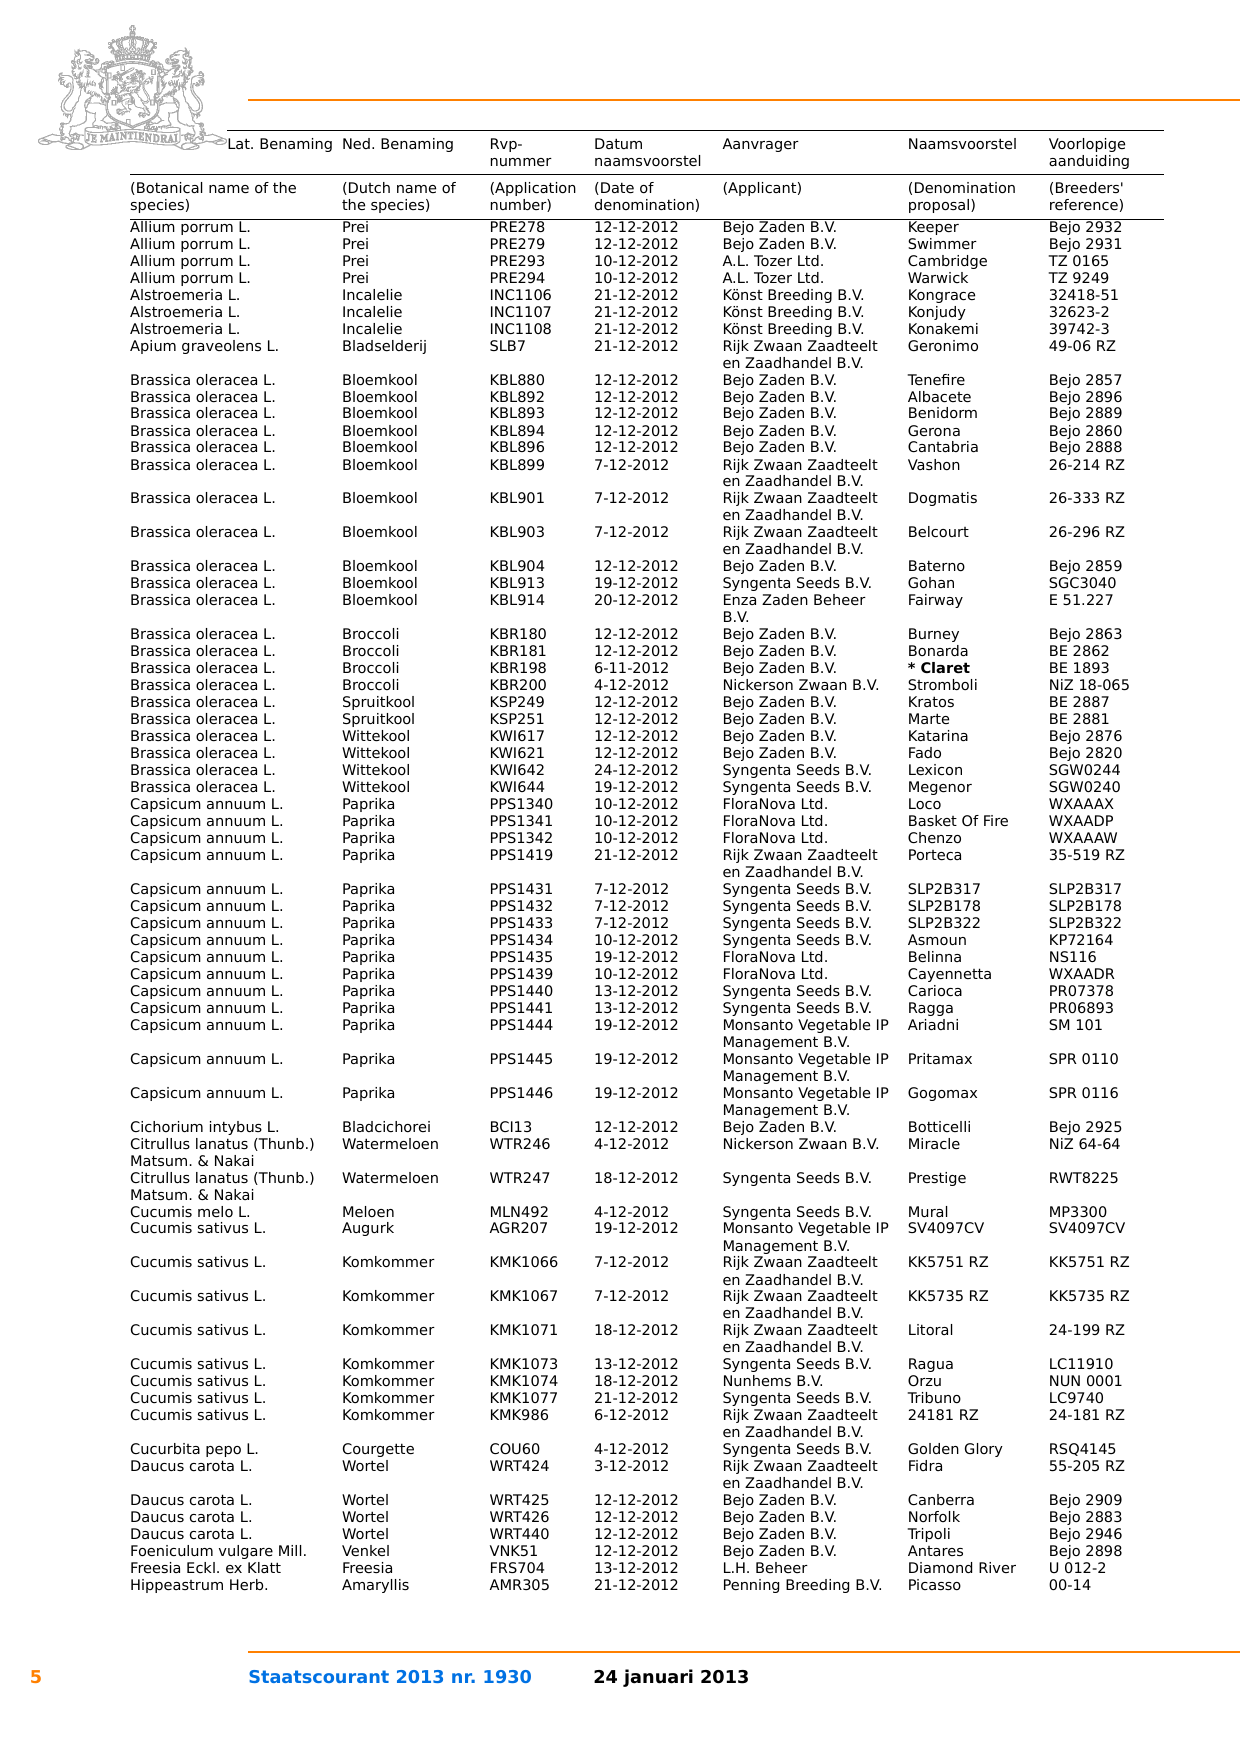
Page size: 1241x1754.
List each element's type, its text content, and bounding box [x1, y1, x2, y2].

table_cell (Denomination proposal) [902, 175, 1043, 219]
table_cell 24-12-2012 [588, 762, 716, 779]
table_cell TZ 0165 [1043, 253, 1163, 269]
table_cell 10-12-2012 [588, 813, 716, 830]
table_cell Bejo 2896 [1043, 389, 1163, 405]
table_cell KBR198 [483, 660, 588, 677]
table_cell Canberra [902, 1492, 1043, 1509]
table_cell Komkommer [336, 1254, 483, 1288]
table_cell 21-12-2012 [588, 1577, 716, 1594]
table_cell RWT8225 [1043, 1170, 1163, 1203]
table_cell 19-12-2012 [588, 949, 716, 966]
table_cell Brassica oleracea L. [130, 745, 336, 762]
table_cell Albacete [902, 389, 1043, 405]
table_cell Benidorm [902, 405, 1043, 422]
table_cell Paprika [336, 966, 483, 983]
table_cell KBR180 [483, 626, 588, 643]
table_header Lat. Benaming [130, 131, 336, 174]
table_cell Bejo Zaden B.V. [716, 643, 902, 660]
table_cell KK5735 RZ [1043, 1288, 1163, 1322]
table_cell Cucumis sativus L. [130, 1356, 336, 1373]
table_cell PRE279 [483, 236, 588, 253]
table_cell INC1108 [483, 321, 588, 337]
table_cell Cucumis sativus L. [130, 1390, 336, 1407]
table_cell BE 2887 [1043, 694, 1163, 711]
table_cell Paprika [336, 1017, 483, 1051]
table_cell Allium porrum L. [130, 236, 336, 253]
table_cell 12-12-2012 [588, 558, 716, 575]
table_cell Broccoli [336, 626, 483, 643]
table_cell (Date of denomination) [588, 175, 716, 219]
table_cell 10-12-2012 [588, 932, 716, 949]
table_cell Paprika [336, 1051, 483, 1084]
table_cell 4-12-2012 [588, 1204, 716, 1220]
table_cell Bejo 2883 [1043, 1509, 1163, 1526]
table_cell Spruitkool [336, 711, 483, 728]
table_cell WRT424 [483, 1458, 588, 1492]
table_cell Capsicum annuum L. [130, 813, 336, 830]
table_cell Komkommer [336, 1390, 483, 1407]
table_cell Pritamax [902, 1051, 1043, 1084]
table_cell 4-12-2012 [588, 677, 716, 694]
table_cell Bloemkool [336, 575, 483, 592]
table_cell Syngenta Seeds B.V. [716, 915, 902, 932]
table_cell Golden Glory [902, 1441, 1043, 1458]
table_cell 10-12-2012 [588, 253, 716, 269]
table_cell Paprika [336, 881, 483, 898]
table_cell FloraNova Ltd. [716, 949, 902, 966]
table_cell Syngenta Seeds B.V. [716, 932, 902, 949]
table_cell Keeper [902, 220, 1043, 236]
table_cell Amaryllis [336, 1577, 483, 1594]
table_cell Cambridge [902, 253, 1043, 269]
table_cell WRT426 [483, 1509, 588, 1526]
table_cell Gerona [902, 423, 1043, 439]
table_cell Paprika [336, 898, 483, 915]
table_cell PPS1434 [483, 932, 588, 949]
table_cell Monsanto Vegetable IP Management B.V. [716, 1085, 902, 1118]
table_cell Brassica oleracea L. [130, 660, 336, 677]
table_cell 13-12-2012 [588, 1000, 716, 1017]
table_cell KBL896 [483, 439, 588, 456]
table_cell Citrullus lanatus (Thunb.) Matsum. & Nakai [130, 1170, 336, 1203]
table_cell Daucus carota L. [130, 1458, 336, 1492]
table_cell Daucus carota L. [130, 1509, 336, 1526]
table_cell Wortel [336, 1492, 483, 1509]
table_cell Bejo Zaden B.V. [716, 439, 902, 456]
table_cell SM 101 [1043, 1017, 1163, 1051]
table_cell 13-12-2012 [588, 1356, 716, 1373]
table_cell Antares [902, 1543, 1043, 1560]
table_cell KMK1067 [483, 1288, 588, 1322]
table_cell Bloemkool [336, 371, 483, 388]
table_cell Basket Of Fire [902, 813, 1043, 830]
table_cell Belinna [902, 949, 1043, 966]
table_cell FloraNova Ltd. [716, 796, 902, 813]
table_cell SPR 0110 [1043, 1051, 1163, 1084]
table_cell NiZ 18-065 [1043, 677, 1163, 694]
table_cell SLP2B322 [1043, 915, 1163, 932]
table_cell Bejo Zaden B.V. [716, 389, 902, 405]
table_cell Rijk Zwaan Zaadteelt en Zaadhandel B.V. [716, 847, 902, 881]
table_cell 24-199 RZ [1043, 1322, 1163, 1356]
table_cell 10-12-2012 [588, 796, 716, 813]
table_cell Bejo Zaden B.V. [716, 371, 902, 388]
table_cell 20-12-2012 [588, 592, 716, 626]
table_cell 35-519 RZ [1043, 847, 1163, 881]
table_cell Könst Breeding B.V. [716, 287, 902, 303]
table_cell PPS1445 [483, 1051, 588, 1084]
picture [38, 25, 227, 150]
table_cell 7-12-2012 [588, 1288, 716, 1322]
table_cell KSP249 [483, 694, 588, 711]
table_cell Enza Zaden Beheer B.V. [716, 592, 902, 626]
table_cell Cucumis sativus L. [130, 1373, 336, 1390]
table_cell BE 1893 [1043, 660, 1163, 677]
table_cell Monsanto Vegetable IP Management B.V. [716, 1051, 902, 1084]
table_cell Syngenta Seeds B.V. [716, 1390, 902, 1407]
table_cell Paprika [336, 1000, 483, 1017]
table_cell SPR 0116 [1043, 1085, 1163, 1118]
table_cell Syngenta Seeds B.V. [716, 898, 902, 915]
table_cell Syngenta Seeds B.V. [716, 983, 902, 1000]
table_cell Brassica oleracea L. [130, 626, 336, 643]
table_cell 12-12-2012 [588, 371, 716, 388]
table_cell 12-12-2012 [588, 236, 716, 253]
table_cell 7-12-2012 [588, 881, 716, 898]
table_cell Freesia [336, 1560, 483, 1577]
table_cell 4-12-2012 [588, 1136, 716, 1169]
table_cell KBL914 [483, 592, 588, 626]
table_cell PPS1433 [483, 915, 588, 932]
table_cell 6-11-2012 [588, 660, 716, 677]
table_cell Fairway [902, 592, 1043, 626]
table_cell PPS1441 [483, 1000, 588, 1017]
table_cell Syngenta Seeds B.V. [716, 1441, 902, 1458]
table_cell 12-12-2012 [588, 220, 716, 236]
table_cell Komkommer [336, 1356, 483, 1373]
table_cell KBL893 [483, 405, 588, 422]
table_cell Nunhems B.V. [716, 1373, 902, 1390]
table_cell Capsicum annuum L. [130, 1000, 336, 1017]
table_cell 7-12-2012 [588, 490, 716, 524]
table_cell Bejo Zaden B.V. [716, 558, 902, 575]
table_cell KMK1077 [483, 1390, 588, 1407]
table_cell Bejo Zaden B.V. [716, 745, 902, 762]
table_cell KMK1066 [483, 1254, 588, 1288]
table_cell WXAADR [1043, 966, 1163, 983]
table_cell 21-12-2012 [588, 321, 716, 337]
table_cell 24-181 RZ [1043, 1407, 1163, 1441]
table_cell Komkommer [336, 1322, 483, 1356]
table_cell Bejo 2931 [1043, 236, 1163, 253]
table_cell Paprika [336, 949, 483, 966]
table_cell Bejo Zaden B.V. [716, 1543, 902, 1560]
table_cell 24181 RZ [902, 1407, 1043, 1441]
table_cell Miracle [902, 1136, 1043, 1169]
table_cell Capsicum annuum L. [130, 915, 336, 932]
table_cell Lexicon [902, 762, 1043, 779]
table_cell INC1106 [483, 287, 588, 303]
table_cell Alstroemeria L. [130, 304, 336, 321]
table_cell 13-12-2012 [588, 1560, 716, 1577]
table_cell Paprika [336, 796, 483, 813]
table_cell SGC3040 [1043, 575, 1163, 592]
table_cell 12-12-2012 [588, 711, 716, 728]
table_cell PR07378 [1043, 983, 1163, 1000]
table_cell Daucus carota L. [130, 1526, 336, 1543]
table_cell Tripoli [902, 1526, 1043, 1543]
table_cell (Breeders' reference) [1043, 175, 1163, 219]
table_cell Syngenta Seeds B.V. [716, 1000, 902, 1017]
table_cell 12-12-2012 [588, 1543, 716, 1560]
table_cell Fado [902, 745, 1043, 762]
table_cell 19-12-2012 [588, 779, 716, 796]
table_cell (Botanical name of the species) [130, 175, 336, 219]
table_cell NUN 0001 [1043, 1373, 1163, 1390]
table_cell Chenzo [902, 830, 1043, 847]
table_cell PRE293 [483, 253, 588, 269]
table_cell PPS1435 [483, 949, 588, 966]
table_cell 3-12-2012 [588, 1458, 716, 1492]
table_cell FRS704 [483, 1560, 588, 1577]
table_cell 12-12-2012 [588, 405, 716, 422]
table_cell KBR200 [483, 677, 588, 694]
table_cell 12-12-2012 [588, 1492, 716, 1509]
table_cell Wittekool [336, 745, 483, 762]
table_cell Bloemkool [336, 456, 483, 490]
table_cell Ariadni [902, 1017, 1043, 1051]
table_cell BCI13 [483, 1119, 588, 1136]
table_cell Asmoun [902, 932, 1043, 949]
table_cell Brassica oleracea L. [130, 677, 336, 694]
table_cell Paprika [336, 932, 483, 949]
table_cell Citrullus lanatus (Thunb.) Matsum. & Nakai [130, 1136, 336, 1169]
table_cell KBL901 [483, 490, 588, 524]
table_cell Bloemkool [336, 423, 483, 439]
table_cell Geronimo [902, 338, 1043, 371]
table_cell KWI644 [483, 779, 588, 796]
table_cell Bladselderij [336, 338, 483, 371]
table_cell Brassica oleracea L. [130, 575, 336, 592]
table_cell 19-12-2012 [588, 575, 716, 592]
table_cell Brassica oleracea L. [130, 423, 336, 439]
table_cell Syngenta Seeds B.V. [716, 575, 902, 592]
table_cell (Application number) [483, 175, 588, 219]
table_cell SLP2B317 [1043, 881, 1163, 898]
table_cell Botticelli [902, 1119, 1043, 1136]
table_cell Gohan [902, 575, 1043, 592]
table_cell Bejo Zaden B.V. [716, 711, 902, 728]
table_cell Komkommer [336, 1373, 483, 1390]
table_cell SLP2B178 [902, 898, 1043, 915]
table_cell Broccoli [336, 677, 483, 694]
table_cell Capsicum annuum L. [130, 830, 336, 847]
table_cell Brassica oleracea L. [130, 439, 336, 456]
table_cell PPS1431 [483, 881, 588, 898]
table_cell Rijk Zwaan Zaadteelt en Zaadhandel B.V. [716, 490, 902, 524]
table_cell Cucumis sativus L. [130, 1288, 336, 1322]
table_cell Litoral [902, 1322, 1043, 1356]
table_cell KWI617 [483, 728, 588, 745]
table_cell KK5751 RZ [902, 1254, 1043, 1288]
table_cell Fidra [902, 1458, 1043, 1492]
table_cell 18-12-2012 [588, 1322, 716, 1356]
table_cell KBR181 [483, 643, 588, 660]
table_cell KBL903 [483, 524, 588, 558]
table_cell KK5751 RZ [1043, 1254, 1163, 1288]
table_cell Cucumis melo L. [130, 1204, 336, 1220]
table_cell Ragga [902, 1000, 1043, 1017]
table_cell Marte [902, 711, 1043, 728]
table_cell 49-06 RZ [1043, 338, 1163, 371]
table_header Naamsvoorstel [902, 131, 1043, 174]
table_cell Prestige [902, 1170, 1043, 1203]
table_cell Vashon [902, 456, 1043, 490]
table_cell Syngenta Seeds B.V. [716, 779, 902, 796]
table_cell Gogomax [902, 1085, 1043, 1118]
table_cell 7-12-2012 [588, 524, 716, 558]
table_cell SGW0240 [1043, 779, 1163, 796]
table_cell Komkommer [336, 1288, 483, 1322]
table_cell Venkel [336, 1543, 483, 1560]
table_cell WXAAAX [1043, 796, 1163, 813]
table_cell Bladcichorei [336, 1119, 483, 1136]
table_cell Bejo 2888 [1043, 439, 1163, 456]
table_cell 19-12-2012 [588, 1220, 716, 1254]
table_cell PPS1444 [483, 1017, 588, 1051]
table_cell 12-12-2012 [588, 643, 716, 660]
table_cell Prei [336, 270, 483, 287]
table_cell Belcourt [902, 524, 1043, 558]
table_cell Capsicum annuum L. [130, 932, 336, 949]
table_cell Bejo 2946 [1043, 1526, 1163, 1543]
table_cell Brassica oleracea L. [130, 405, 336, 422]
table_cell Bloemkool [336, 490, 483, 524]
table_cell Cichorium intybus L. [130, 1119, 336, 1136]
table_cell KSP251 [483, 711, 588, 728]
table_cell Brassica oleracea L. [130, 779, 336, 796]
table_cell INC1107 [483, 304, 588, 321]
table_cell Bejo Zaden B.V. [716, 626, 902, 643]
table_cell 19-12-2012 [588, 1051, 716, 1084]
table_cell Bloemkool [336, 592, 483, 626]
table_cell Capsicum annuum L. [130, 1051, 336, 1084]
table_cell Brassica oleracea L. [130, 558, 336, 575]
table_cell Syngenta Seeds B.V. [716, 1170, 902, 1203]
table_cell Prei [336, 253, 483, 269]
table_cell SLP2B178 [1043, 898, 1163, 915]
table_cell Cucumis sativus L. [130, 1254, 336, 1288]
table_cell Bejo 2859 [1043, 558, 1163, 575]
table_cell Prei [336, 220, 483, 236]
table_cell Rijk Zwaan Zaadteelt en Zaadhandel B.V. [716, 338, 902, 371]
table_cell Syngenta Seeds B.V. [716, 762, 902, 779]
table_cell Alstroemeria L. [130, 287, 336, 303]
table_cell Cucumis sativus L. [130, 1220, 336, 1254]
table_cell 12-12-2012 [588, 626, 716, 643]
table_cell Bloemkool [336, 405, 483, 422]
table_cell KBL894 [483, 423, 588, 439]
table_cell AMR305 [483, 1577, 588, 1594]
table_cell Brassica oleracea L. [130, 643, 336, 660]
table_cell 6-12-2012 [588, 1407, 716, 1441]
table_cell 12-12-2012 [588, 1509, 716, 1526]
table_cell Nickerson Zwaan B.V. [716, 1136, 902, 1169]
table_cell 00-14 [1043, 1577, 1163, 1594]
table_cell Burney [902, 626, 1043, 643]
table_cell Brassica oleracea L. [130, 728, 336, 745]
table_cell Syngenta Seeds B.V. [716, 881, 902, 898]
table_cell SLP2B322 [902, 915, 1043, 932]
table_cell Bejo 2909 [1043, 1492, 1163, 1509]
table_cell KMK1071 [483, 1322, 588, 1356]
table_cell Brassica oleracea L. [130, 456, 336, 490]
table_cell Brassica oleracea L. [130, 524, 336, 558]
table_cell Bonarda [902, 643, 1043, 660]
table_cell FloraNova Ltd. [716, 813, 902, 830]
table_cell Bloemkool [336, 558, 483, 575]
table_cell RSQ4145 [1043, 1441, 1163, 1458]
table_cell Monsanto Vegetable IP Management B.V. [716, 1220, 902, 1254]
table_cell KMK1074 [483, 1373, 588, 1390]
table_cell Cucumis sativus L. [130, 1322, 336, 1356]
table_cell Paprika [336, 847, 483, 881]
table_cell Broccoli [336, 643, 483, 660]
table_cell Penning Breeding B.V. [716, 1577, 902, 1594]
table_cell Tenefire [902, 371, 1043, 388]
table_cell Mural [902, 1204, 1043, 1220]
table_cell BE 2862 [1043, 643, 1163, 660]
table_cell 18-12-2012 [588, 1170, 716, 1203]
table_cell Cayennetta [902, 966, 1043, 983]
table_cell KWI642 [483, 762, 588, 779]
table_cell L.H. Beheer [716, 1560, 902, 1577]
table_cell Porteca [902, 847, 1043, 881]
table_cell Freesia Eckl. ex Klatt [130, 1560, 336, 1577]
table_cell Bejo 2925 [1043, 1119, 1163, 1136]
table_cell Bejo Zaden B.V. [716, 1119, 902, 1136]
table_cell Bloemkool [336, 389, 483, 405]
table_cell Brassica oleracea L. [130, 389, 336, 405]
table_cell Capsicum annuum L. [130, 796, 336, 813]
table_cell Carioca [902, 983, 1043, 1000]
table_cell Konakemi [902, 321, 1043, 337]
table_cell 32623-2 [1043, 304, 1163, 321]
table_cell 12-12-2012 [588, 389, 716, 405]
table_cell Courgette [336, 1441, 483, 1458]
table_cell Incalelie [336, 321, 483, 337]
table_cell Wortel [336, 1509, 483, 1526]
table_cell PPS1446 [483, 1085, 588, 1118]
table_cell Prei [336, 236, 483, 253]
table_cell KBL913 [483, 575, 588, 592]
table_cell PPS1342 [483, 830, 588, 847]
table_cell SLP2B317 [902, 881, 1043, 898]
table_cell Brassica oleracea L. [130, 371, 336, 388]
table_cell Monsanto Vegetable IP Management B.V. [716, 1017, 902, 1051]
table_cell Bejo 2820 [1043, 745, 1163, 762]
table_cell Augurk [336, 1220, 483, 1254]
table_cell Cantabria [902, 439, 1043, 456]
table_cell PPS1419 [483, 847, 588, 881]
table_cell NiZ 64-64 [1043, 1136, 1163, 1169]
table_cell (Dutch name of the species) [336, 175, 483, 219]
table_cell KK5735 RZ [902, 1288, 1043, 1322]
table_cell 21-12-2012 [588, 287, 716, 303]
table_cell Allium porrum L. [130, 220, 336, 236]
table_cell Wortel [336, 1458, 483, 1492]
table_cell 55-205 RZ [1043, 1458, 1163, 1492]
table_cell Wittekool [336, 779, 483, 796]
table_cell E 51.227 [1043, 592, 1163, 626]
table_cell COU60 [483, 1441, 588, 1458]
table_cell Syngenta Seeds B.V. [716, 1356, 902, 1373]
table_cell 12-12-2012 [588, 439, 716, 456]
table_cell Wittekool [336, 762, 483, 779]
table_cell PPS1432 [483, 898, 588, 915]
table_cell Bejo 2898 [1043, 1543, 1163, 1560]
table_cell KBL899 [483, 456, 588, 490]
table_cell PRE294 [483, 270, 588, 287]
table_cell Capsicum annuum L. [130, 949, 336, 966]
table_cell WTR247 [483, 1170, 588, 1203]
table_cell KMK1073 [483, 1356, 588, 1373]
table_cell Paprika [336, 915, 483, 932]
table_cell Bejo 2932 [1043, 220, 1163, 236]
table_cell Allium porrum L. [130, 270, 336, 287]
table_cell Rijk Zwaan Zaadteelt en Zaadhandel B.V. [716, 524, 902, 558]
table_cell Wittekool [336, 728, 483, 745]
table_cell VNK51 [483, 1543, 588, 1560]
table_cell 10-12-2012 [588, 830, 716, 847]
table_cell KBL892 [483, 389, 588, 405]
table_cell 12-12-2012 [588, 423, 716, 439]
table_cell Daucus carota L. [130, 1492, 336, 1509]
table_cell 10-12-2012 [588, 966, 716, 983]
table_cell 4-12-2012 [588, 1441, 716, 1458]
table_cell SV4097CV [902, 1220, 1043, 1254]
table_cell 18-12-2012 [588, 1373, 716, 1390]
table_cell Allium porrum L. [130, 253, 336, 269]
table_cell Capsicum annuum L. [130, 1017, 336, 1051]
table_cell Hippeastrum Herb. [130, 1577, 336, 1594]
table_cell Rijk Zwaan Zaadteelt en Zaadhandel B.V. [716, 1254, 902, 1288]
table_cell Rijk Zwaan Zaadteelt en Zaadhandel B.V. [716, 1458, 902, 1492]
table_cell AGR207 [483, 1220, 588, 1254]
table_cell MLN492 [483, 1204, 588, 1220]
table_cell Paprika [336, 830, 483, 847]
table_cell Dogmatis [902, 490, 1043, 524]
table_cell 7-12-2012 [588, 898, 716, 915]
table_cell Incalelie [336, 287, 483, 303]
table_cell PR06893 [1043, 1000, 1163, 1017]
table_cell WTR246 [483, 1136, 588, 1169]
table_cell Picasso [902, 1577, 1043, 1594]
table_cell 10-12-2012 [588, 270, 716, 287]
table_cell Ragua [902, 1356, 1043, 1373]
table_cell FloraNova Ltd. [716, 830, 902, 847]
table_header Voorlopige aanduiding [1043, 131, 1163, 174]
table_cell Capsicum annuum L. [130, 881, 336, 898]
table_cell Bejo Zaden B.V. [716, 1509, 902, 1526]
table_cell Bejo Zaden B.V. [716, 660, 902, 677]
table_cell Capsicum annuum L. [130, 1085, 336, 1118]
table_cell Bejo Zaden B.V. [716, 220, 902, 236]
table_cell Kongrace [902, 287, 1043, 303]
table_cell KBL880 [483, 371, 588, 388]
table_header Ned. Benaming [336, 131, 483, 174]
table_cell Capsicum annuum L. [130, 983, 336, 1000]
table_cell Bejo 2863 [1043, 626, 1163, 643]
table_cell WXAAAW [1043, 830, 1163, 847]
table_header Datum naamsvoorstel [588, 131, 716, 174]
table_cell Brassica oleracea L. [130, 762, 336, 779]
table_cell FloraNova Ltd. [716, 966, 902, 983]
table_cell WRT425 [483, 1492, 588, 1509]
table_cell 39742-3 [1043, 321, 1163, 337]
table_cell Watermeloen [336, 1170, 483, 1203]
table_cell Syngenta Seeds B.V. [716, 1204, 902, 1220]
table_cell Swimmer [902, 236, 1043, 253]
table_cell Bejo Zaden B.V. [716, 1526, 902, 1543]
table_cell Spruitkool [336, 694, 483, 711]
table_cell Rijk Zwaan Zaadteelt en Zaadhandel B.V. [716, 456, 902, 490]
table_cell Brassica oleracea L. [130, 711, 336, 728]
table_cell Broccoli [336, 660, 483, 677]
table_cell 19-12-2012 [588, 1085, 716, 1118]
table_cell BE 2881 [1043, 711, 1163, 728]
table_header Aanvrager [716, 131, 902, 174]
table_cell Incalelie [336, 304, 483, 321]
table_cell Bejo Zaden B.V. [716, 728, 902, 745]
table_cell Bloemkool [336, 524, 483, 558]
table_cell PPS1440 [483, 983, 588, 1000]
table_cell Bloemkool [336, 439, 483, 456]
table_cell PRE278 [483, 220, 588, 236]
table_cell Paprika [336, 813, 483, 830]
table_cell Rijk Zwaan Zaadteelt en Zaadhandel B.V. [716, 1288, 902, 1322]
table_cell Loco [902, 796, 1043, 813]
table_cell 7-12-2012 [588, 1254, 716, 1288]
table_cell Konjudy [902, 304, 1043, 321]
table_cell LC9740 [1043, 1390, 1163, 1407]
table_cell Tribuno [902, 1390, 1043, 1407]
table_cell A.L. Tozer Ltd. [716, 270, 902, 287]
table_cell Capsicum annuum L. [130, 966, 336, 983]
table_cell Cucumis sativus L. [130, 1407, 336, 1441]
table_cell 26-296 RZ [1043, 524, 1163, 558]
table_cell Katarina [902, 728, 1043, 745]
table_cell 12-12-2012 [588, 1119, 716, 1136]
table_cell Bejo Zaden B.V. [716, 423, 902, 439]
table_cell Capsicum annuum L. [130, 847, 336, 881]
table_cell 21-12-2012 [588, 1390, 716, 1407]
table_cell (Applicant) [716, 175, 902, 219]
table_cell 12-12-2012 [588, 728, 716, 745]
table_cell 26-333 RZ [1043, 490, 1163, 524]
table_cell Bejo 2860 [1043, 423, 1163, 439]
table_cell SGW0244 [1043, 762, 1163, 779]
table_cell Paprika [336, 1085, 483, 1118]
table_cell Meloen [336, 1204, 483, 1220]
table_cell 32418-51 [1043, 287, 1163, 303]
table_cell 26-214 RZ [1043, 456, 1163, 490]
table_cell MP3300 [1043, 1204, 1163, 1220]
table_cell Apium graveolens L. [130, 338, 336, 371]
table_cell Capsicum annuum L. [130, 898, 336, 915]
table_cell SV4097CV [1043, 1220, 1163, 1254]
table_cell SLB7 [483, 338, 588, 371]
table_cell KBL904 [483, 558, 588, 575]
table_cell PPS1341 [483, 813, 588, 830]
table_cell Nickerson Zwaan B.V. [716, 677, 902, 694]
table_cell 13-12-2012 [588, 983, 716, 1000]
table_cell Bejo 2876 [1043, 728, 1163, 745]
table_cell Brassica oleracea L. [130, 592, 336, 626]
table_cell Bejo 2857 [1043, 371, 1163, 388]
table_cell Komkommer [336, 1407, 483, 1441]
table_cell Paprika [336, 983, 483, 1000]
table_cell A.L. Tozer Ltd. [716, 253, 902, 269]
table_cell Orzu [902, 1373, 1043, 1390]
table_cell LC11910 [1043, 1356, 1163, 1373]
table_cell Baterno [902, 558, 1043, 575]
table_cell Brassica oleracea L. [130, 694, 336, 711]
table_cell Kratos [902, 694, 1043, 711]
table_cell 7-12-2012 [588, 915, 716, 932]
table_cell Wortel [336, 1526, 483, 1543]
table_cell * Claret [902, 660, 1043, 677]
table_cell Bejo 2889 [1043, 405, 1163, 422]
table_cell TZ 9249 [1043, 270, 1163, 287]
table_cell Stromboli [902, 677, 1043, 694]
table_cell 12-12-2012 [588, 745, 716, 762]
table_cell Bejo Zaden B.V. [716, 1492, 902, 1509]
table_cell Brassica oleracea L. [130, 490, 336, 524]
table_cell Megenor [902, 779, 1043, 796]
table_cell KP72164 [1043, 932, 1163, 949]
table_cell 19-12-2012 [588, 1017, 716, 1051]
table_cell Könst Breeding B.V. [716, 321, 902, 337]
table_cell 21-12-2012 [588, 304, 716, 321]
table_cell 12-12-2012 [588, 1526, 716, 1543]
table_cell WXAADP [1043, 813, 1163, 830]
table_cell Alstroemeria L. [130, 321, 336, 337]
table_cell PPS1439 [483, 966, 588, 983]
table_cell Könst Breeding B.V. [716, 304, 902, 321]
table_cell Bejo Zaden B.V. [716, 694, 902, 711]
table_cell U 012-2 [1043, 1560, 1163, 1577]
table_cell Bejo Zaden B.V. [716, 405, 902, 422]
table_cell KMK986 [483, 1407, 588, 1441]
table_cell Bejo Zaden B.V. [716, 236, 902, 253]
table_cell 12-12-2012 [588, 694, 716, 711]
table_cell Watermeloen [336, 1136, 483, 1169]
table_cell PPS1340 [483, 796, 588, 813]
table_cell 21-12-2012 [588, 847, 716, 881]
table_cell Warwick [902, 270, 1043, 287]
table_cell Cucurbita pepo L. [130, 1441, 336, 1458]
table_cell KWI621 [483, 745, 588, 762]
table_header Rvp-nummer [483, 131, 588, 174]
table_cell Norfolk [902, 1509, 1043, 1526]
table_cell Rijk Zwaan Zaadteelt en Zaadhandel B.V. [716, 1407, 902, 1441]
table_cell NS116 [1043, 949, 1163, 966]
table_cell Rijk Zwaan Zaadteelt en Zaadhandel B.V. [716, 1322, 902, 1356]
table_cell Foeniculum vulgare Mill. [130, 1543, 336, 1560]
table_cell 7-12-2012 [588, 456, 716, 490]
table_cell WRT440 [483, 1526, 588, 1543]
table_cell Diamond River [902, 1560, 1043, 1577]
table_cell 21-12-2012 [588, 338, 716, 371]
